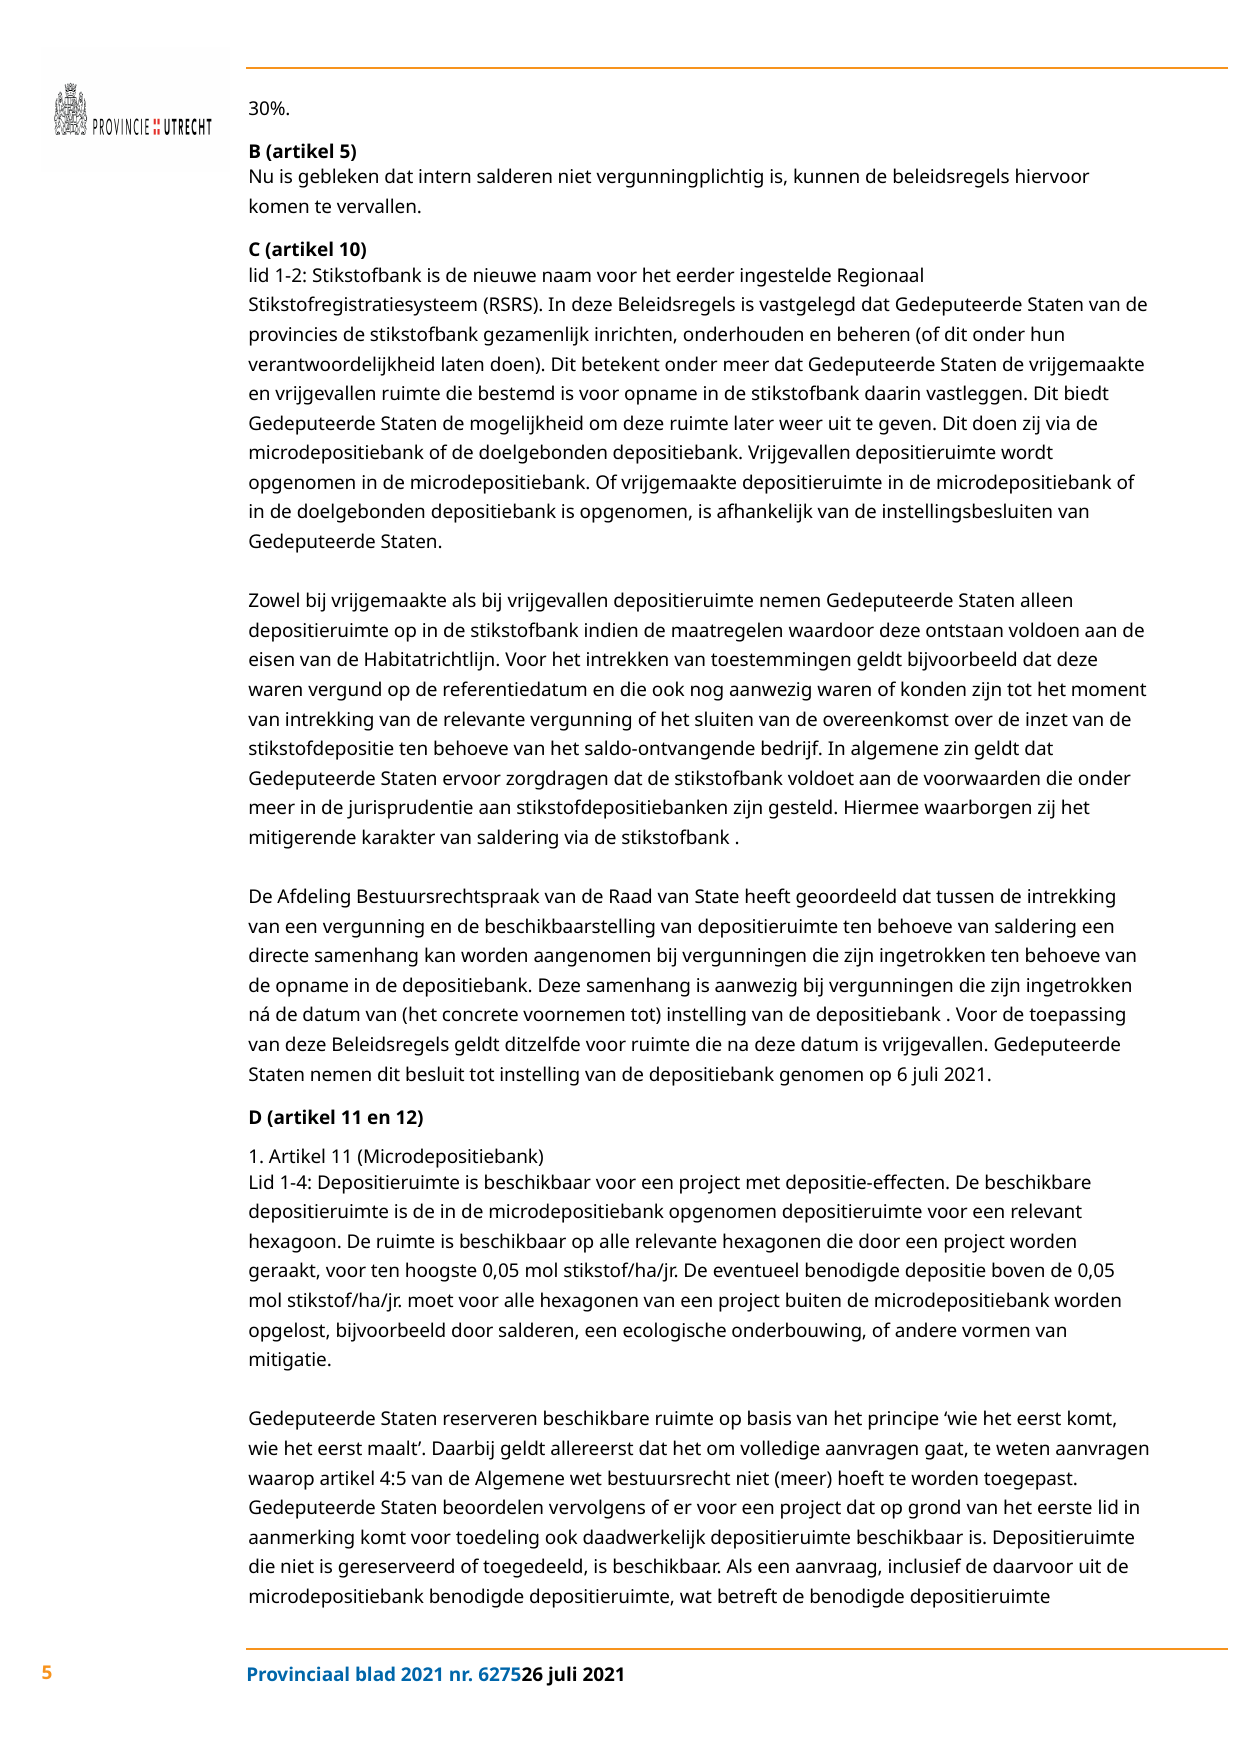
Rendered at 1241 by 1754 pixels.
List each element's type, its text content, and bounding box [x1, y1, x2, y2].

text Lid 1-4: Depositieruimte is beschikbaar voor een project met depositie-effecten. De beschikbare depositieruimte is de in de microdepositiebank opgenomen depositieruimte voor een relevant hexagoon. De ruimte is beschikbaar op alle relevante hexagonen die door een project worden geraakt, voor ten hoogste 0,05 mol stikstof/ha/jr. De eventueel benodigde depositie boven de 0,05 mol stikstof/ha/jr. moet voor alle hexagonen van een project buiten de microdepositiebank worden opgelost, bijvoorbeeld door salderen, een ecologische onderbouwing, of andere vormen van mitigatie. [248, 1169, 1152, 1372]
text Zowel bij vrijgemaakte als bij vrijgevallen depositieruimte nemen Gedeputeerde Staten alleen depositieruimte op in de stikstofbank indien de maatregelen waardoor deze ontstaan voldoen aan de eisen van de Habitatrichtlijn. Voor het intrekken van toestemmingen geldt bijvoorbeeld dat deze waren vergund op de referentiedatum en die ook nog aanwezig waren of konden zijn tot het moment van intrekking van de relevante vergunning of het sluiten van de overeenkomst over de inzet van de stikstofdepositie ten behoeve van het saldo-ontvangende bedrijf. In algemene zin geldt dat Gedeputeerde Staten ervoor zorgdragen dat de stikstofbank voldoet aan de voorwaarden die onder meer in de jurisprudentie aan stikstofdepositiebanken zijn gesteld. Hiermee waarborgen zij het mitigerende karakter van saldering via de stikstofbank . [248, 587, 1152, 850]
text lid 1-2: Stikstofbank is de nieuwe naam voor het eerder ingestelde Regionaal Stikstofregistratiesysteem (RSRS). In deze Beleidsregels is vastgelegd dat Gedeputeerde Staten van de provincies de stikstofbank gezamenlijk inrichten, onderhouden en beheren (of dit onder hun verantwoordelijkheid laten doen). Dit betekent onder meer dat Gedeputeerde Staten de vrijgemaakte en vrijgevallen ruimte die bestemd is voor opname in de stikstofbank daarin vastleggen. Dit biedt Gedeputeerde Staten de mogelijkheid om deze ruimte later weer uit te geven. Dit doen zij via de microdepositiebank of de doelgebonden depositiebank. Vrijgevallen depositieruimte wordt opgenomen in de microdepositiebank. Of vrijgemaakte depositieruimte in de microdepositiebank of in de doelgebonden depositiebank is opgenomen, is afhankelijk van de instellingsbesluiten van Gedeputeerde Staten. [248, 262, 1152, 554]
text B (artikel 5) [248, 138, 1152, 164]
text 30%. [248, 95, 1152, 121]
picture [41, 47, 231, 172]
text De Afdeling Bestuursrechtspraak van de Raad van State heeft geoordeeld dat tussen de intrekking van een vergunning en de beschikbaarstelling van depositieruimte ten behoeve van saldering een directe samenhang kan worden aangenomen bij vergunningen die zijn ingetrokken ten behoeve van de opname in de depositiebank. Deze samenhang is aanwezig bij vergunningen die zijn ingetrokken ná de datum van (het concrete voornemen tot) instelling van de depositiebank . Voor de toepassing van deze Beleidsregels geldt ditzelfde voor ruimte die na deze datum is vrijgevallen. Gedeputeerde Staten nemen dit besluit tot instelling van de depositiebank genomen op 6 juli 2021. [248, 883, 1152, 1087]
text 1. Artikel 11 (Microdepositiebank) [248, 1143, 1152, 1169]
text D (artikel 11 en 12) [248, 1104, 1152, 1130]
text Gedeputeerde Staten reserveren beschikbare ruimte op basis van het principe ‘wie het eerst komt, wie het eerst maalt’. Daarbij geldt allereerst dat het om volledige aanvragen gaat, te weten aanvragen waarop artikel 4:5 van de Algemene wet bestuursrecht niet (meer) hoeft te worden toegepast. Gedeputeerde Staten beoordelen vervolgens of er voor een project dat op grond van het eerste lid in aanmerking komt voor toedeling ook daadwerkelijk depositieruimte beschikbaar is. Depositieruimte die niet is gereserveerd of toegedeeld, is beschikbaar. Als een aanvraag, inclusief de daarvoor uit de microdepositiebank benodigde depositieruimte, wat betreft de benodigde depositieruimte [248, 1406, 1152, 1609]
text Nu is gebleken dat intern salderen niet vergunningplichtig is, kunnen de beleidsregels hiervoor komen te vervallen. [248, 164, 1152, 219]
text C (artikel 10) [248, 236, 1152, 262]
